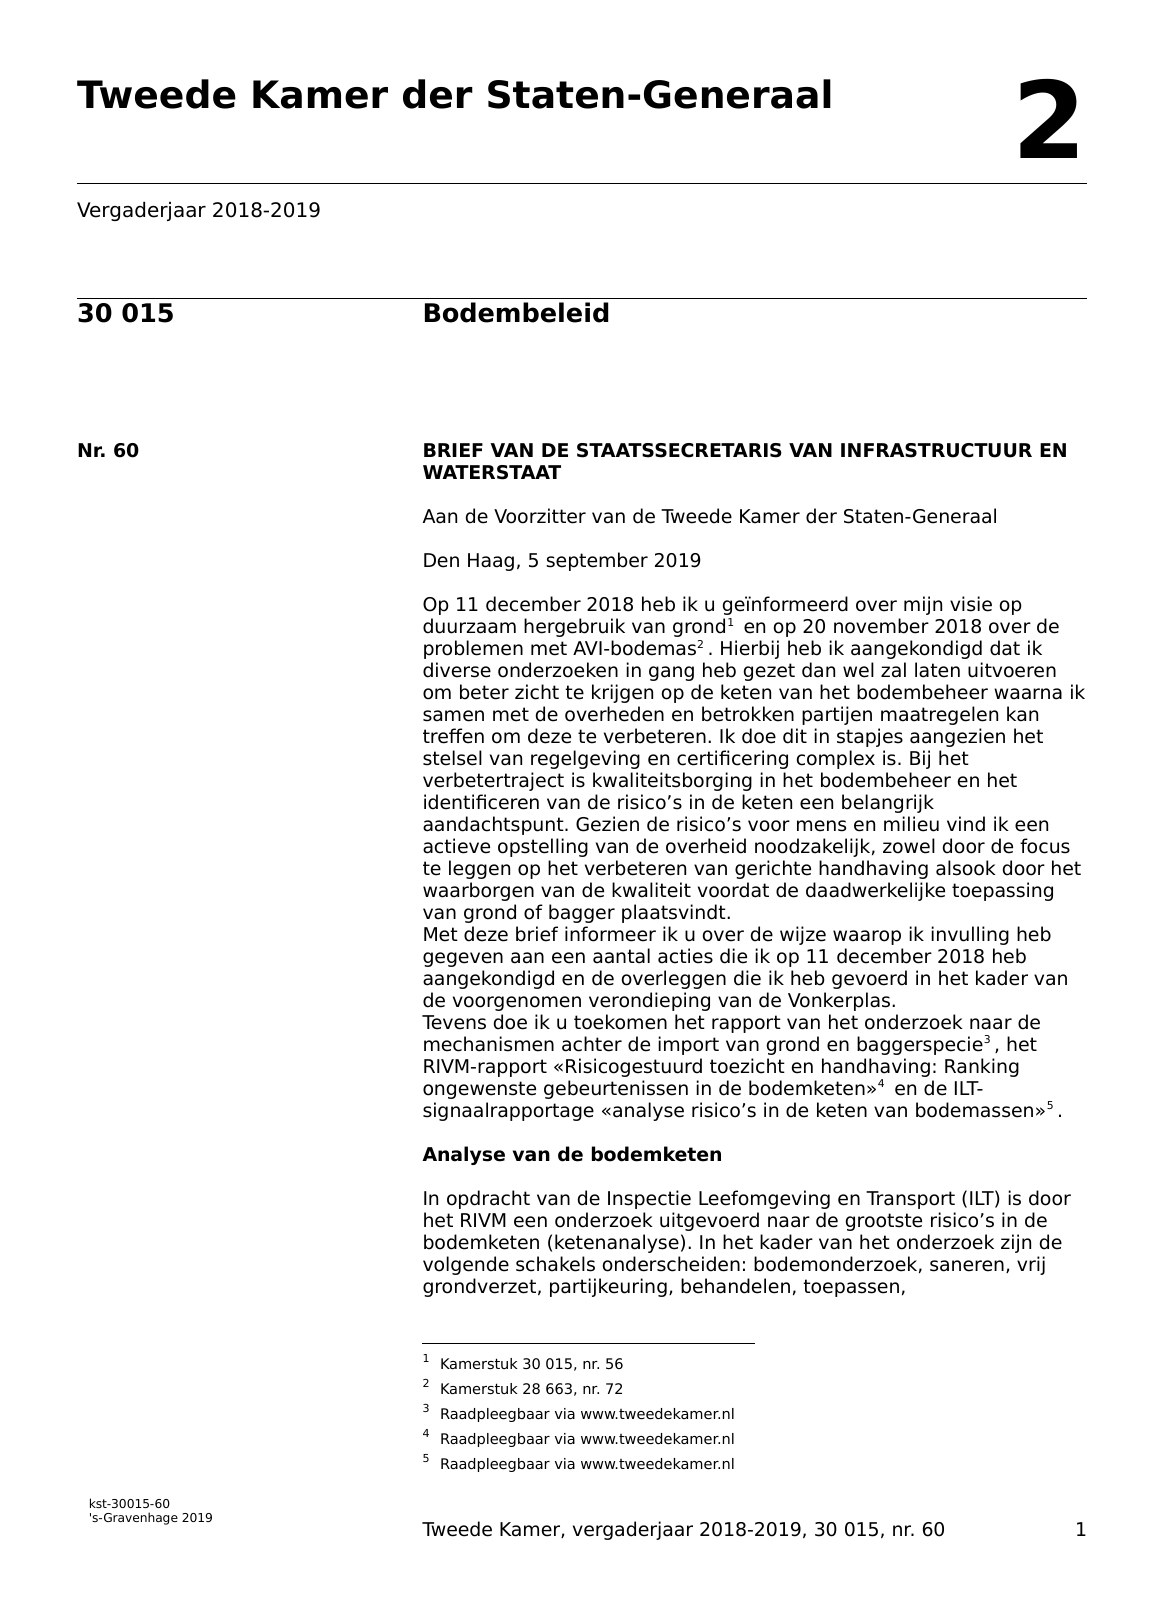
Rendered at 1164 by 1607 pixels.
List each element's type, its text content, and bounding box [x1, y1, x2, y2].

text 's-Gravenhage 2019 [88, 1511, 323, 1525]
text Raadpleegbaar via www.tweedekamer.nl [422, 1452, 1087, 1474]
subtitle 30 015 Bodembeleid [77, 299, 1087, 329]
table_cell Vergaderjaar 2018-2019 [77, 184, 1087, 298]
text Met deze brief informeer ik u over de wijze waarop ik invulling heb gegeven aan een aantal acties die ik op 11 december 2018 heb aangekondigd en de overleggen die ik heb gevoerd in het kader van de voorgenomen verondieping van de Vonkerplas. [422, 924, 1087, 1012]
text Op 11 december 2018 heb ik u geïnformeerd over mijn visie op duurzaam hergebruik van grond en op 20 november 2018 over de problemen met AVI-bodemas. Hierbij heb ik aangekondigd dat ik diverse onderzoeken in gang heb gezet dan wel zal laten uitvoeren om beter zicht te krijgen op de keten van het bodembeheer waarna ik samen met de overheden en betrokken partijen maatregelen kan treffen om deze te verbeteren. Ik doe dit in stapjes aangezien het stelsel van regelgeving en certificering complex is. Bij het verbetertraject is kwaliteitsborging in het bodembeheer en het identificeren van de risico’s in de keten een belangrijk aandachtspunt. Gezien de risico’s voor mens en milieu vind ik een actieve opstelling van de overheid noodzakelijk, zowel door de focus te leggen op het verbeteren van gerichte handhaving alsook door het waarborgen van de kwaliteit voordat de daadwerkelijke toepassing van grond of bagger plaatsvindt. [422, 594, 1087, 924]
table_header 2 [886, 59, 1087, 183]
text Kamerstuk 28 663, nr. 72 [422, 1377, 1087, 1399]
text Raadpleegbaar via www.tweedekamer.nl [422, 1402, 1087, 1424]
table_header Tweede Kamer der Staten-Generaal [77, 59, 886, 183]
text Den Haag, 5 september 2019 [422, 550, 1087, 572]
text Aan de Voorzitter van de Tweede Kamer der Staten-Generaal [422, 506, 1087, 528]
text In opdracht van de Inspectie Leefomgeving en Transport (ILT) is door het RIVM een onderzoek uitgevoerd naar de grootste risico’s in de bodemketen (ketenanalyse). In het kader van het onderzoek zijn de volgende schakels onderscheiden: bodemonderzoek, saneren, vrij grondverzet, partijkeuring, behandelen, toepassen, [422, 1188, 1087, 1298]
text kst-30015-60 [88, 1497, 323, 1511]
text Kamerstuk 30 015, nr. 56 [422, 1352, 1087, 1374]
text Raadpleegbaar via www.tweedekamer.nl [422, 1427, 1087, 1449]
subtitle Analyse van de bodemketen [422, 1144, 1087, 1166]
text Tevens doe ik u toekomen het rapport van het onderzoek naar de mechanismen achter de import van grond en baggerspecie, het RIVM-rapport «Risicogestuurd toezicht en handhaving: Ranking ongewenste gebeurtenissen in de bodemketen» en de ILT-signaalrapportage «analyse risico’s in de keten van bodemassen». [422, 1012, 1087, 1122]
subtitle Nr. 60 BRIEF VAN DE STAATSSECRETARIS VAN INFRASTRUCTUUR EN WATERSTAAT [77, 440, 1087, 484]
